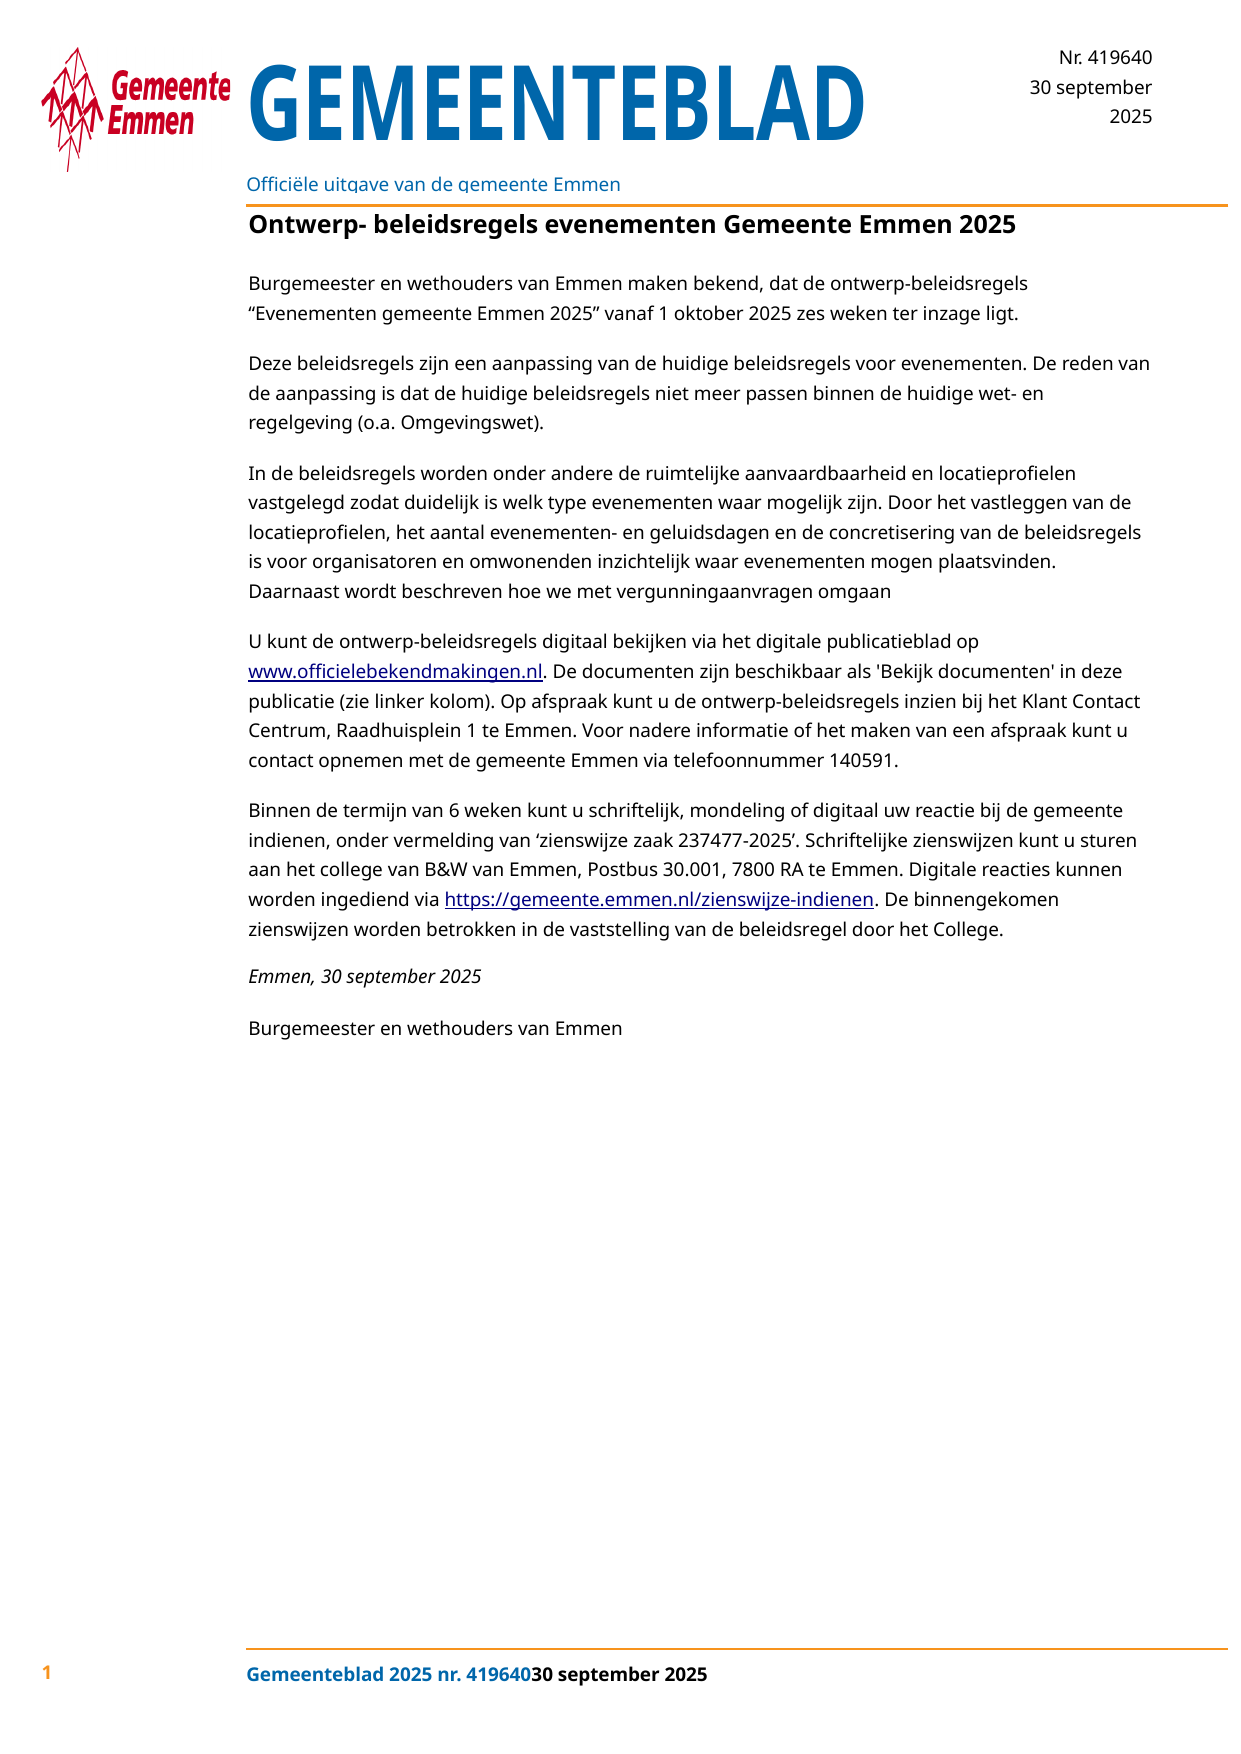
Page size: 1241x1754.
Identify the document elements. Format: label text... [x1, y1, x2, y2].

text Ontwerp- beleidsregels evenementen Gemeente Emmen 2025 [248, 207, 1152, 241]
text Emmen, 30 september 2025 [248, 963, 1152, 989]
text In de beleidsregels worden onder andere de ruimtelijke aanvaardbaarheid en locatieprofielen vastgelegd zodat duidelijk is welk type evenementen waar mogelijk zijn. Door het vastleggen van de locatieprofielen, het aantal evenementen- en geluidsdagen en de concretisering van de beleidsregels is voor organisatoren en omwonenden inzichtelijk waar evenementen mogen plaatsvinden. Daarnaast wordt beschreven hoe we met vergunningaanvragen omgaan [248, 460, 1152, 604]
text Deze beleidsregels zijn een aanpassing van de huidige beleidsregels voor evenementen. De reden van de aanpassing is dat de huidige beleidsregels niet meer passen binnen de huidige wet- en regelgeving (o.a. Omgevingswet). [248, 350, 1152, 435]
text Burgemeester en wethouders van Emmen [248, 1015, 1152, 1041]
text U kunt de ontwerp-beleidsregels digitaal bekijken via het digitale publicatieblad op www.officielebekendmakingen.nl. De documenten zijn beschikbaar als 'Bekijk documenten' in deze publicatie (zie linker kolom). Op afspraak kunt u de ontwerp-beleidsregels inzien bij het Klant Contact Centrum, Raadhuis­plein 1 te Emmen. Voor nadere informatie of het maken van een afspraak kunt u contact opnemen met de gemeente Emmen via telefoonnummer 140591. [248, 629, 1152, 773]
text Burgemeester en wethouders van Emmen maken bekend, dat de ontwerp-beleidsregels “Evenementen gemeente Emmen 2025” vanaf 1 oktober 2025 zes weken ter inzage ligt. [248, 270, 1152, 326]
picture [41, 47, 231, 172]
text Binnen de termijn van 6 weken kunt u schriftelijk, mondeling of digitaal uw reactie bij de gemeente indienen, onder vermelding van ‘zienswijze zaak 237477-2025’. Schriftelijke zienswijzen kunt u sturen aan het college van B&W van Emmen, Postbus 30.001, 7800 RA te Emmen. Digitale reacties kunnen worden ingediend via https://gemeente.emmen.nl/zienswijze-indienen. De binnengekomen zienswijzen worden betrokken in de vaststelling van de beleidsregel door het College. [248, 797, 1152, 941]
